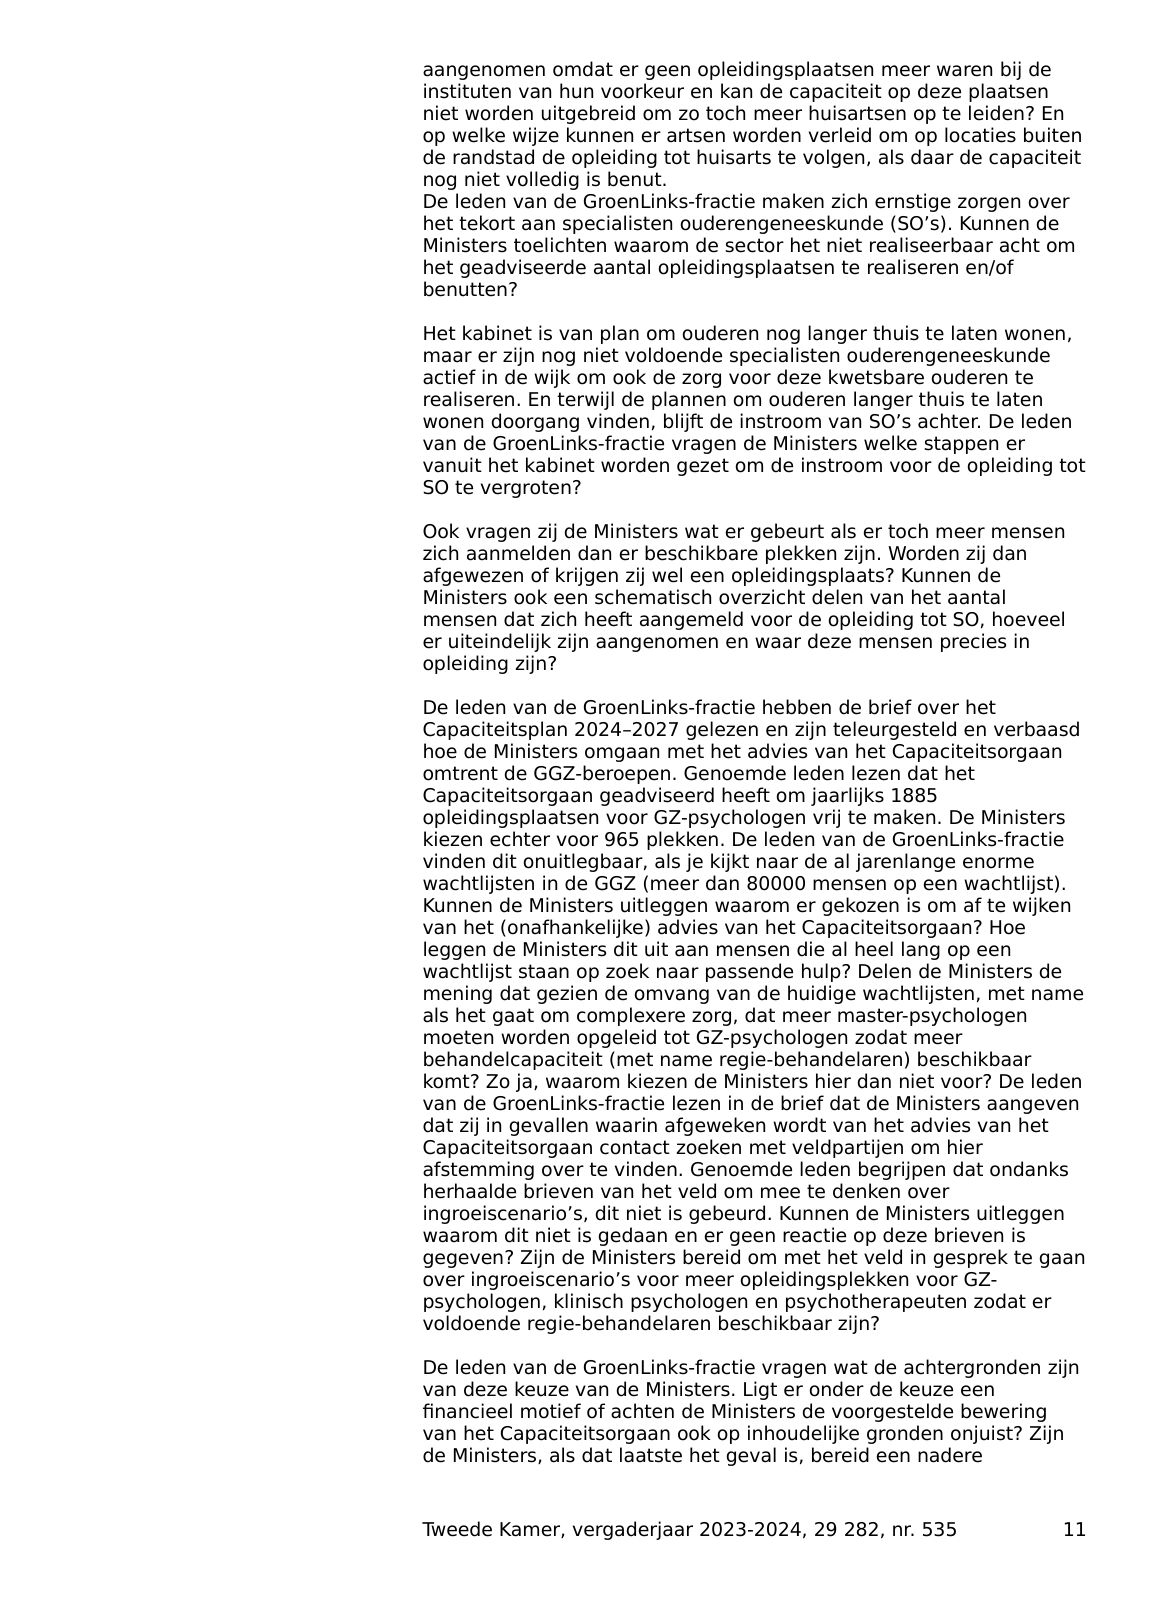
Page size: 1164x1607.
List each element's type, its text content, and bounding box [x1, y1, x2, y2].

text Ook vragen zij de Ministers wat er gebeurt als er toch meer mensen zich aanmelden dan er beschikbare plekken zijn. Worden zij dan afgewezen of krijgen zij wel een opleidingsplaats? Kunnen de Ministers ook een schematisch overzicht delen van het aantal mensen dat zich heeft aangemeld voor de opleiding tot SO, hoeveel er uiteindelijk zijn aangenomen en waar deze mensen precies in opleiding zijn? [422, 521, 1087, 675]
text De leden van de GroenLinks-fractie hebben de brief over het Capaciteitsplan 2024–2027 gelezen en zijn teleurgesteld en verbaasd hoe de Ministers omgaan met het advies van het Capaciteitsorgaan omtrent de GGZ-beroepen. Genoemde leden lezen dat het Capaciteitsorgaan geadviseerd heeft om jaarlijks 1885 opleidingsplaatsen voor GZ-psychologen vrij te maken. De Ministers kiezen echter voor 965 plekken. De leden van de GroenLinks-fractie vinden dit onuitlegbaar, als je kijkt naar de al jarenlange enorme wachtlijsten in de GGZ (meer dan 80000 mensen op een wachtlijst). Kunnen de Ministers uitleggen waarom er gekozen is om af te wijken van het (onafhankelijke) advies van het Capaciteitsorgaan? Hoe leggen de Ministers dit uit aan mensen die al heel lang op een wachtlijst staan op zoek naar passende hulp? Delen de Ministers de mening dat gezien de omvang van de huidige wachtlijsten, met name als het gaat om complexere zorg, dat meer master-psychologen moeten worden opgeleid tot GZ-psychologen zodat meer behandelcapaciteit (met name regie-behandelaren) beschikbaar komt? Zo ja, waarom kiezen de Ministers hier dan niet voor? De leden van de GroenLinks-fractie lezen in de brief dat de Ministers aangeven dat zij in gevallen waarin afgeweken wordt van het advies van het Capaciteitsorgaan contact zoeken met veldpartijen om hier afstemming over te vinden. Genoemde leden begrijpen dat ondanks herhaalde brieven van het veld om mee te denken over ingroeiscenario’s, dit niet is gebeurd. Kunnen de Ministers uitleggen waarom dit niet is gedaan en er geen reactie op deze brieven is gegeven? Zijn de Ministers bereid om met het veld in gesprek te gaan over ingroeiscenario’s voor meer opleidingsplekken voor GZ-psychologen, klinisch psychologen en psychotherapeuten zodat er voldoende regie-behandelaren beschikbaar zijn? [422, 697, 1087, 1334]
text Het kabinet is van plan om ouderen nog langer thuis te laten wonen, maar er zijn nog niet voldoende specialisten ouderengeneeskunde actief in de wijk om ook de zorg voor deze kwetsbare ouderen te realiseren. En terwijl de plannen om ouderen langer thuis te laten wonen doorgang vinden, blijft de instroom van SO’s achter. De leden van de GroenLinks-fractie vragen de Ministers welke stappen er vanuit het kabinet worden gezet om de instroom voor de opleiding tot SO te vergroten? [422, 323, 1087, 499]
text De leden van de GroenLinks-fractie maken zich ernstige zorgen over het tekort aan specialisten ouderengeneeskunde (SO’s). Kunnen de Ministers toelichten waarom de sector het niet realiseerbaar acht om het geadviseerde aantal opleidingsplaatsen te realiseren en/of benutten? [422, 191, 1087, 301]
text De leden van de GroenLinks-fractie vragen wat de achtergronden zijn van deze keuze van de Ministers. Ligt er onder de keuze een financieel motief of achten de Ministers de voorgestelde bewering van het Capaciteitsorgaan ook op inhoudelijke gronden onjuist? Zijn de Ministers, als dat laatste het geval is, bereid een nadere [422, 1357, 1087, 1467]
text aangenomen omdat er geen opleidingsplaatsen meer waren bij de instituten van hun voorkeur en kan de capaciteit op deze plaatsen niet worden uitgebreid om zo toch meer huisartsen op te leiden? En op welke wijze kunnen er artsen worden verleid om op locaties buiten de randstad de opleiding tot huisarts te volgen, als daar de capaciteit nog niet volledig is benut. [422, 59, 1087, 191]
